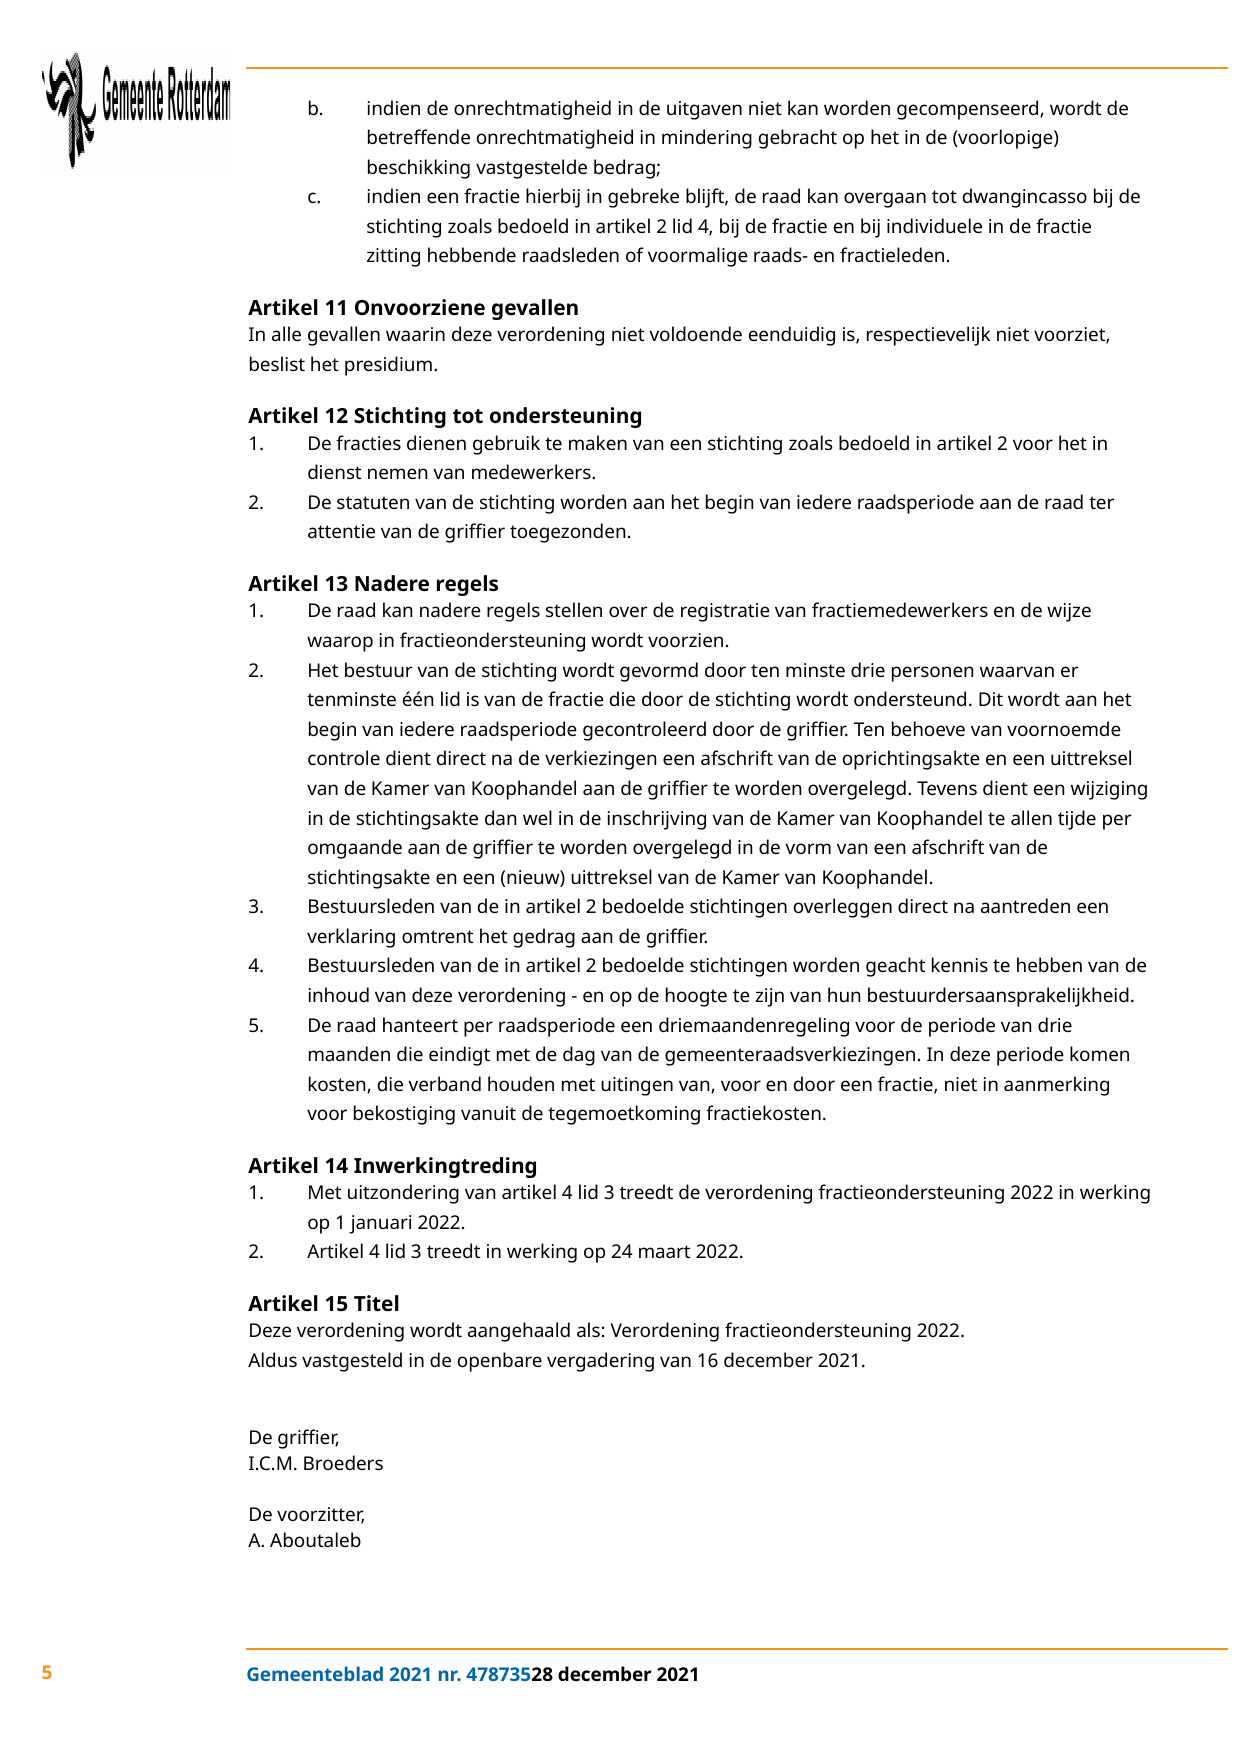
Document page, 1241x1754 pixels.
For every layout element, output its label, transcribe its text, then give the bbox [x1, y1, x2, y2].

text A. Aboutaleb [248, 1527, 1152, 1553]
list indien de onrechtmatigheid in de uitgaven niet kan worden gecompenseerd, wordt de betreffende onrechtmatigheid in mindering gebracht op het in de (voorlopige) beschikking vastgestelde bedrag; [307, 95, 1152, 180]
list De fracties dienen gebruik te maken van een stichting zoals bedoeld in artikel 2 voor het in dienst nemen van medewerkers. [248, 430, 1152, 485]
list indien een fractie hierbij in gebreke blijft, de raad kan overgaan tot dwangincasso bij de stichting zoals bedoeld in artikel 2 lid 4, bij de fractie en bij individuele in de fractie zitting hebbende raadsleden of voormalige raads- en fractieleden. [307, 183, 1152, 268]
list De statuten van de stichting worden aan het begin van iedere raadsperiode aan de raad ter attentie van de griffier toegezonden. [248, 489, 1152, 544]
text De voorzitter, [248, 1501, 1152, 1527]
text Artikel 12 Stichting tot ondersteuning [248, 402, 1152, 430]
text In alle gevallen waarin deze verordening niet voldoende eenduidig is, respectievelijk niet voorziet, beslist het presidium. [248, 322, 1152, 377]
text Artikel 13 Nadere regels [248, 569, 1152, 598]
text Deze verordening wordt aangehaald als: Verordening fractieondersteuning 2022. [248, 1317, 1152, 1343]
list De raad kan nadere regels stellen over de registratie van fractiemedewerkers en de wijze waarop in fractieondersteuning wordt voorzien. [248, 598, 1152, 653]
list Artikel 4 lid 3 treedt in werking op 24 maart 2022. [248, 1238, 1152, 1264]
list Met uitzondering van artikel 4 lid 3 treedt de verordening fractieondersteuning 2022 in werking op 1 januari 2022. [248, 1179, 1152, 1235]
text Aldus vastgesteld in de openbare vergadering van 16 december 2021. [248, 1347, 1152, 1373]
text De griffier, [248, 1424, 1152, 1450]
list Het bestuur van de stichting wordt gevormd door ten minste drie personen waarvan er tenminste één lid is van de fractie die door de stichting wordt ondersteund. Dit wordt aan het begin van iedere raadsperiode gecontroleerd door de griffier. Ten behoeve van voornoemde controle dient direct na de verkiezingen een afschrift van de oprichtingsakte en een uittreksel van de Kamer van Koophandel aan de griffier te worden overgelegd. Tevens dient een wijziging in de stichtingsakte dan wel in de inschrijving van de Kamer van Koophandel te allen tijde per omgaande aan de griffier te worden overgelegd in de vorm van een afschrift van de stichtingsakte en een (nieuw) uittreksel van de Kamer van Koophandel. [248, 657, 1152, 889]
list Bestuursleden van de in artikel 2 bedoelde stichtingen worden geacht kennis te hebben van de inhoud van deze verordening - en op de hoogte te zijn van hun bestuurdersaansprakelijkheid. [248, 953, 1152, 1008]
picture [41, 47, 231, 172]
text Artikel 11 Onvoorziene gevallen [248, 293, 1152, 322]
text I.C.M. Broeders [248, 1450, 1152, 1476]
list Bestuursleden van de in artikel 2 bedoelde stichtingen overleggen direct na aantreden een verklaring omtrent het gedrag aan de griffier. [248, 893, 1152, 949]
list De raad hanteert per raadsperiode een driemaandenregeling voor de periode van drie maanden die eindigt met de dag van de gemeenteraadsverkiezingen. In deze periode komen kosten, die verband houden met uitingen van, voor en door een fractie, niet in aanmerking voor bekostiging vanuit de tegemoetkoming fractiekosten. [248, 1012, 1152, 1126]
text Artikel 14 Inwerkingtreding [248, 1151, 1152, 1179]
text Artikel 15 Titel [248, 1289, 1152, 1317]
